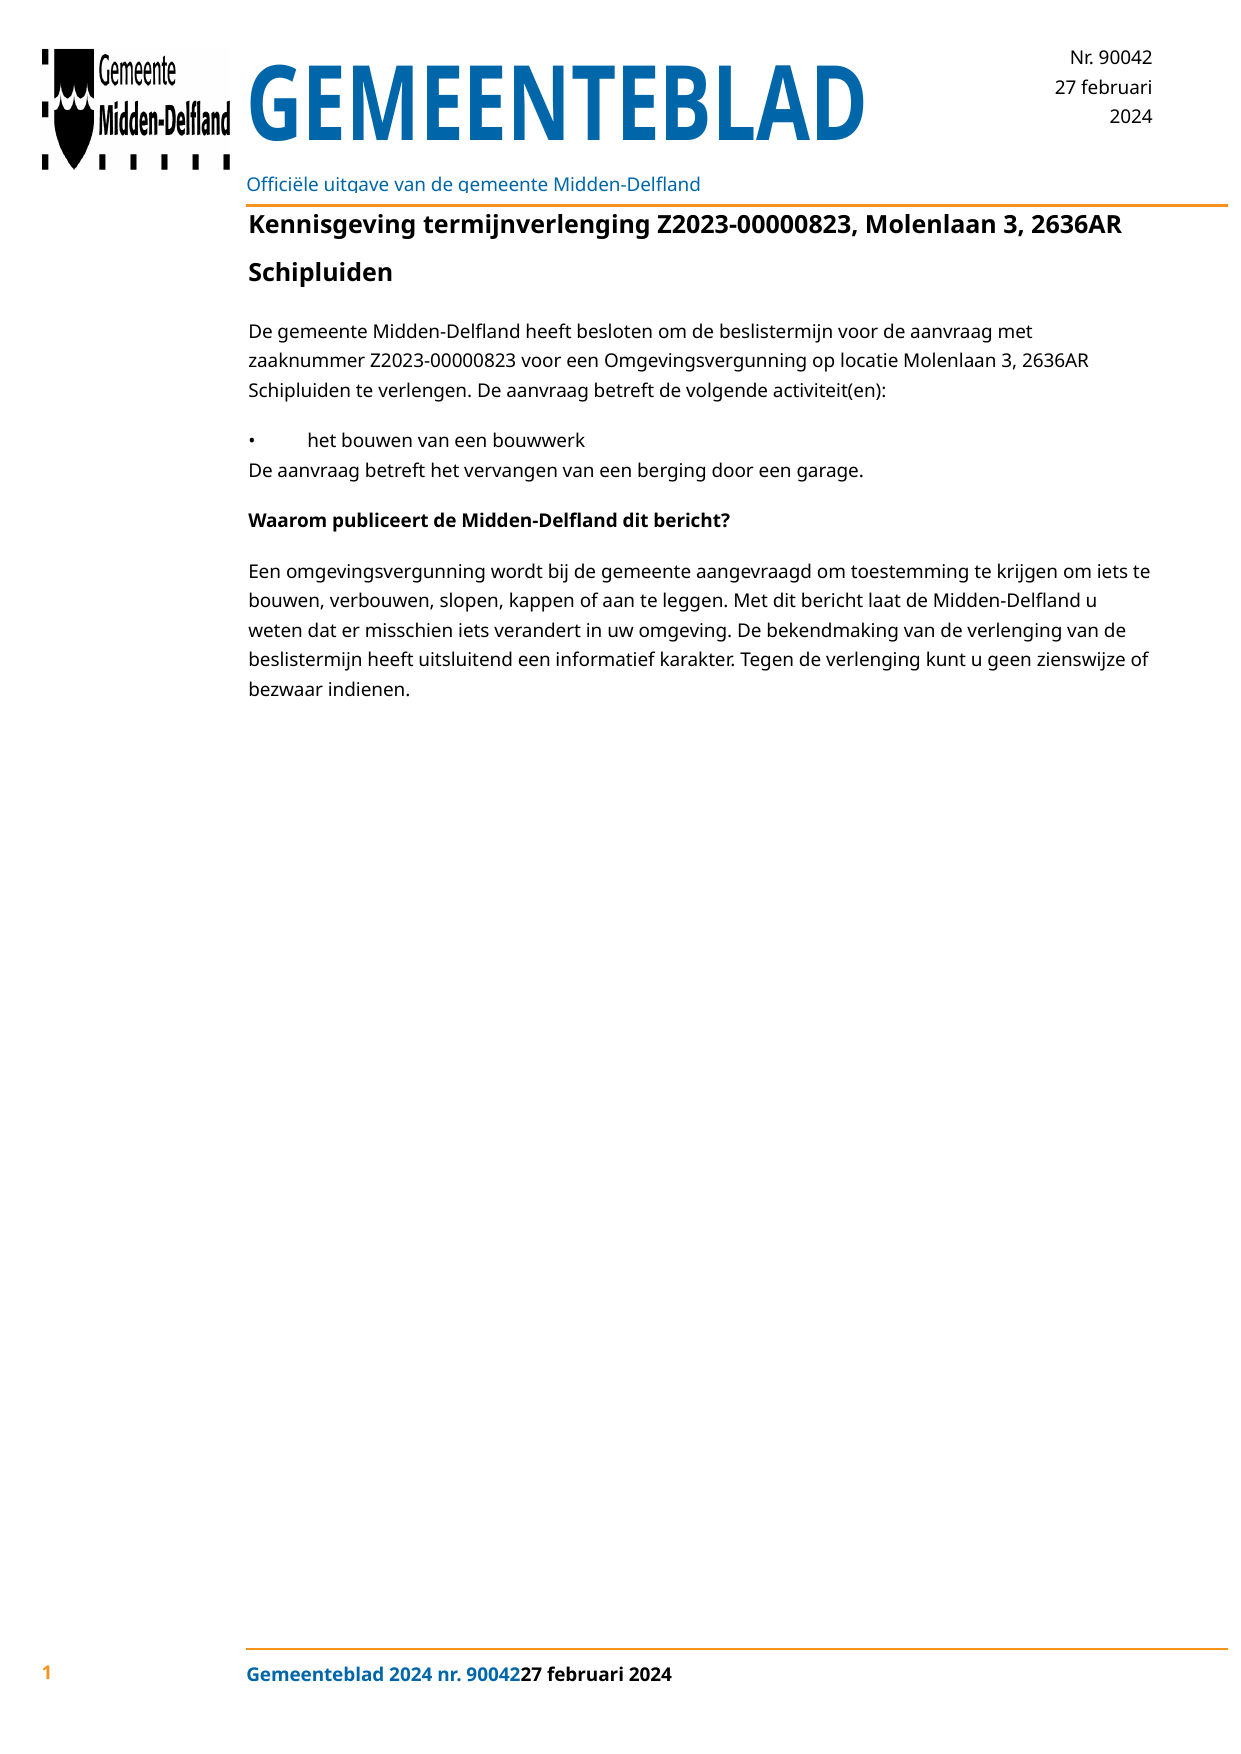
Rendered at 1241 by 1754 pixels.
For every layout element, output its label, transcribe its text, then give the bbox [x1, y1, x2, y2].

list het bouwen van een bouwwerk [248, 427, 1152, 453]
text De gemeente Midden-Delfland heeft besloten om de beslistermijn voor de aanvraag met zaaknummer Z2023-00000823 voor een Omgevingsvergunning op locatie Molenlaan 3, 2636AR Schipluiden te verlengen. De aanvraag betreft de volgende activiteit(en): [248, 318, 1152, 403]
text Waarom publiceert de Midden-Delfland dit bericht? [248, 507, 1152, 533]
picture [41, 47, 231, 172]
text Een omgevingsvergunning wordt bij de gemeente aangevraagd om toestemming te krijgen om iets te bouwen, verbouwen, slopen, kappen of aan te leggen. Met dit bericht laat de Midden-Delfland u weten dat er misschien iets verandert in uw omgeving. De bekendmaking van de verlenging van de beslistermijn heeft uitsluitend een informatief karakter. Tegen de verlenging kunt u geen zienswijze of bezwaar indienen. [248, 558, 1152, 702]
text Kennisgeving termijnverlenging Z2023-00000823, Molenlaan 3, 2636AR Schipluiden [248, 207, 1152, 288]
text De aanvraag betreft het vervangen van een berging door een garage. [248, 457, 1152, 483]
